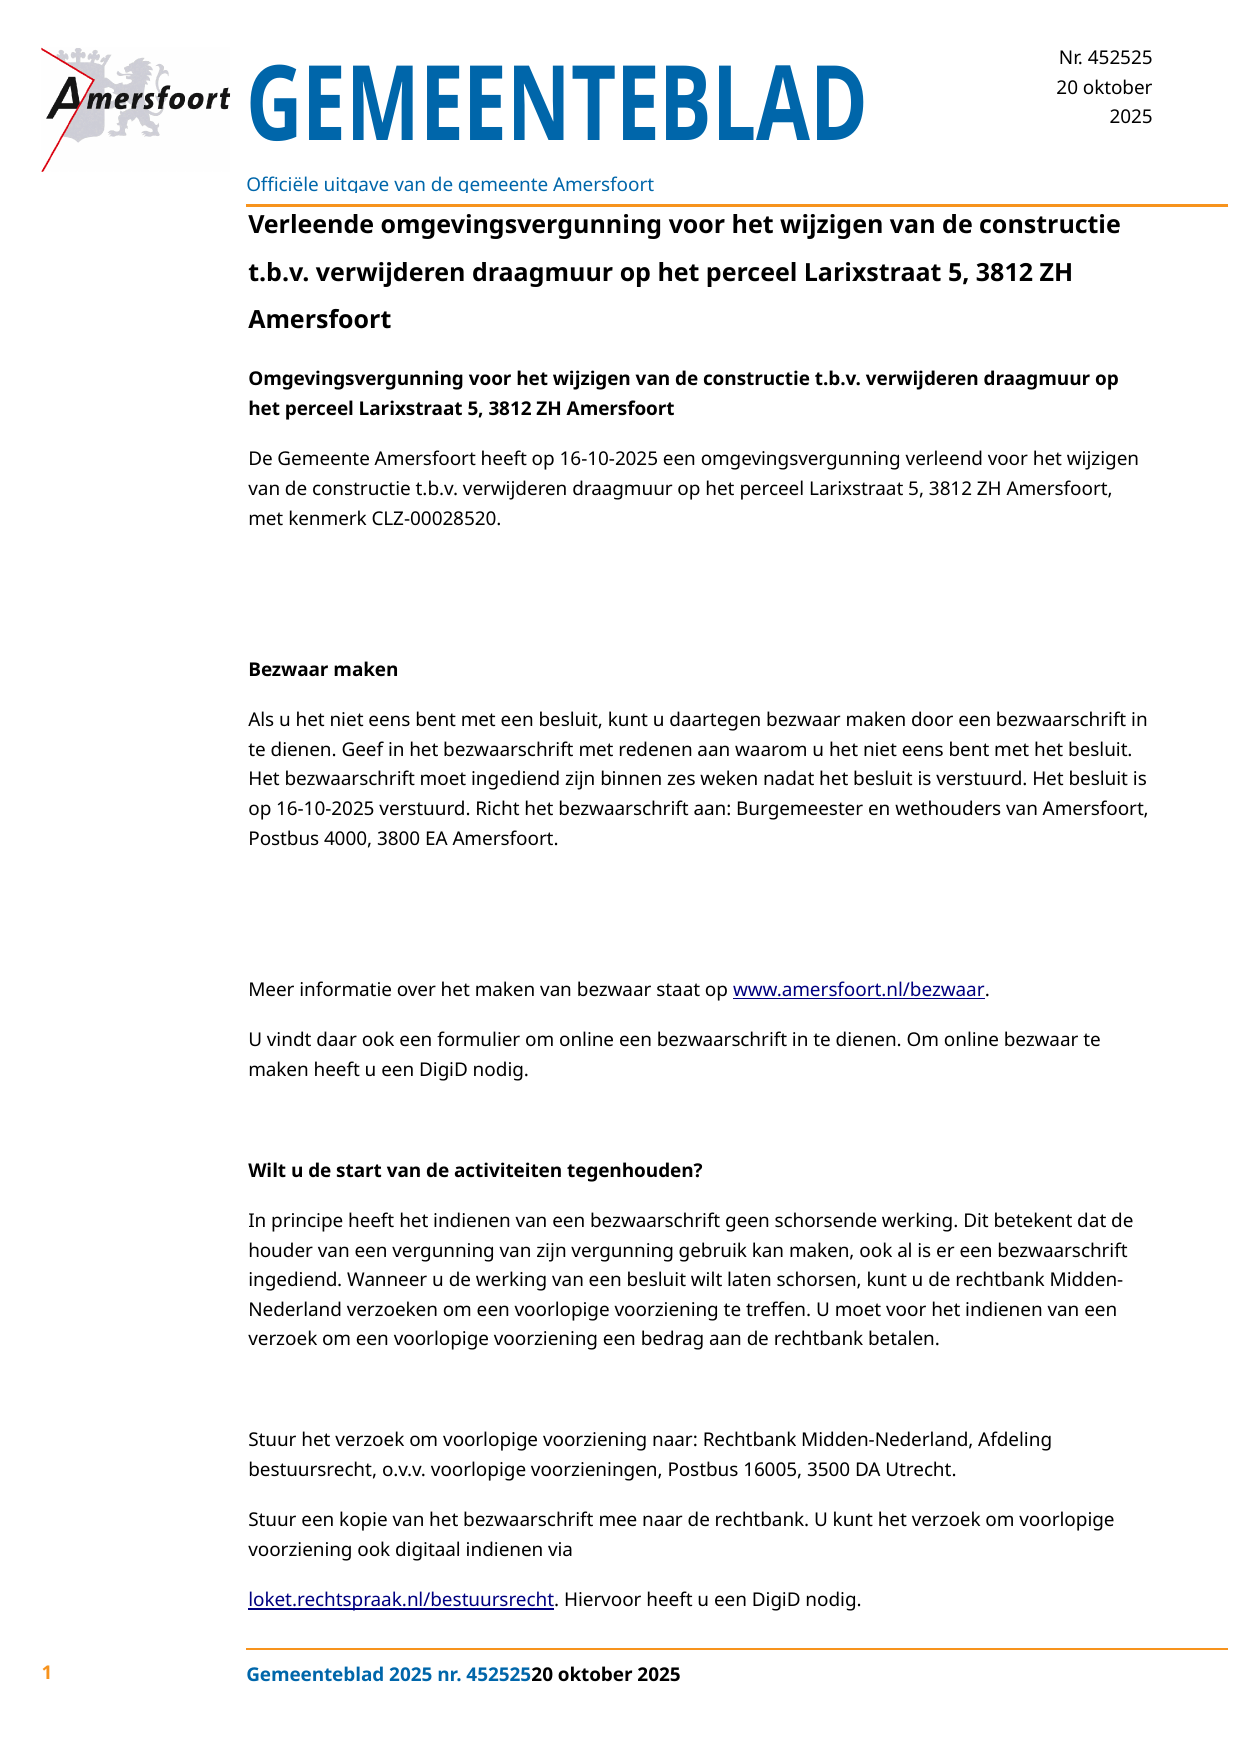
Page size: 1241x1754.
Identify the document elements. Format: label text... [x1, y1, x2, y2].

text Verleende omgevingsvergunning voor het wijzigen van de constructie t.b.v. verwijderen draagmuur op het perceel Larixstraat 5, 3812 ZH Amersfoort [248, 207, 1152, 336]
text Stuur het verzoek om voorlopige voorziening naar: Rechtbank Midden-Nederland, Afdeling bestuursrecht, o.v.v. voorlopige voorzieningen, Postbus 16005, 3500 DA Utrecht. [248, 1426, 1152, 1482]
text Bezwaar maken [248, 656, 1152, 682]
text Meer informatie over het maken van bezwaar staat op www.amersfoort.nl/bezwaar. [248, 976, 1152, 1002]
text Stuur een kopie van het bezwaarschrift mee naar de rechtbank. U kunt het verzoek om voorlopige voorziening ook digitaal indienen via [248, 1506, 1152, 1562]
text Omgevingsvergunning voor het wijzigen van de constructie t.b.v. verwijderen draagmuur op het perceel Larixstraat 5, 3812 ZH Amersfoort [248, 366, 1152, 421]
text Als u het niet eens bent met een besluit, kunt u daartegen bezwaar maken door een bezwaarschrift in te dienen. Geef in het bezwaarschrift met redenen aan waarom u het niet eens bent met het besluit. Het bezwaarschrift moet ingediend zijn binnen zes weken nadat het besluit is verstuurd. Het besluit is op 16-10-2025 verstuurd. Richt het bezwaarschrift aan: Burgemeester en wethouders van Amersfoort, Postbus 4000, 3800 EA Amersfoort. [248, 706, 1152, 850]
text De Gemeente Amersfoort heeft op 16-10-2025 een omgevingsvergunning verleend voor het wijzigen van de constructie t.b.v. verwijderen draagmuur op het perceel Larixstraat 5, 3812 ZH Amersfoort, met kenmerk CLZ-00028520. [248, 446, 1152, 530]
text U vindt daar ook een formulier om online een bezwaarschrift in te dienen. Om online bezwaar te maken heeft u een DigiD nodig. [248, 1026, 1152, 1082]
text loket.rechtspraak.nl/bestuursrecht. Hiervoor heeft u een DigiD nodig. [248, 1586, 1152, 1612]
text In principe heeft het indienen van een bezwaarschrift geen schorsende werking. Dit betekent dat de houder van een vergunning van zijn vergunning gebruik kan maken, ook al is er een bezwaarschrift ingediend. Wanneer u de werking van een besluit wilt laten schorsen, kunt u de rechtbank Midden-Nederland verzoeken om een voorlopige voorziening te treffen. U moet voor het indienen van een verzoek om een voorlopige voorziening een bedrag aan de rechtbank betalen. [248, 1207, 1152, 1351]
text Wilt u de start van de activiteiten tegenhouden? [248, 1157, 1152, 1182]
picture [41, 47, 231, 172]
